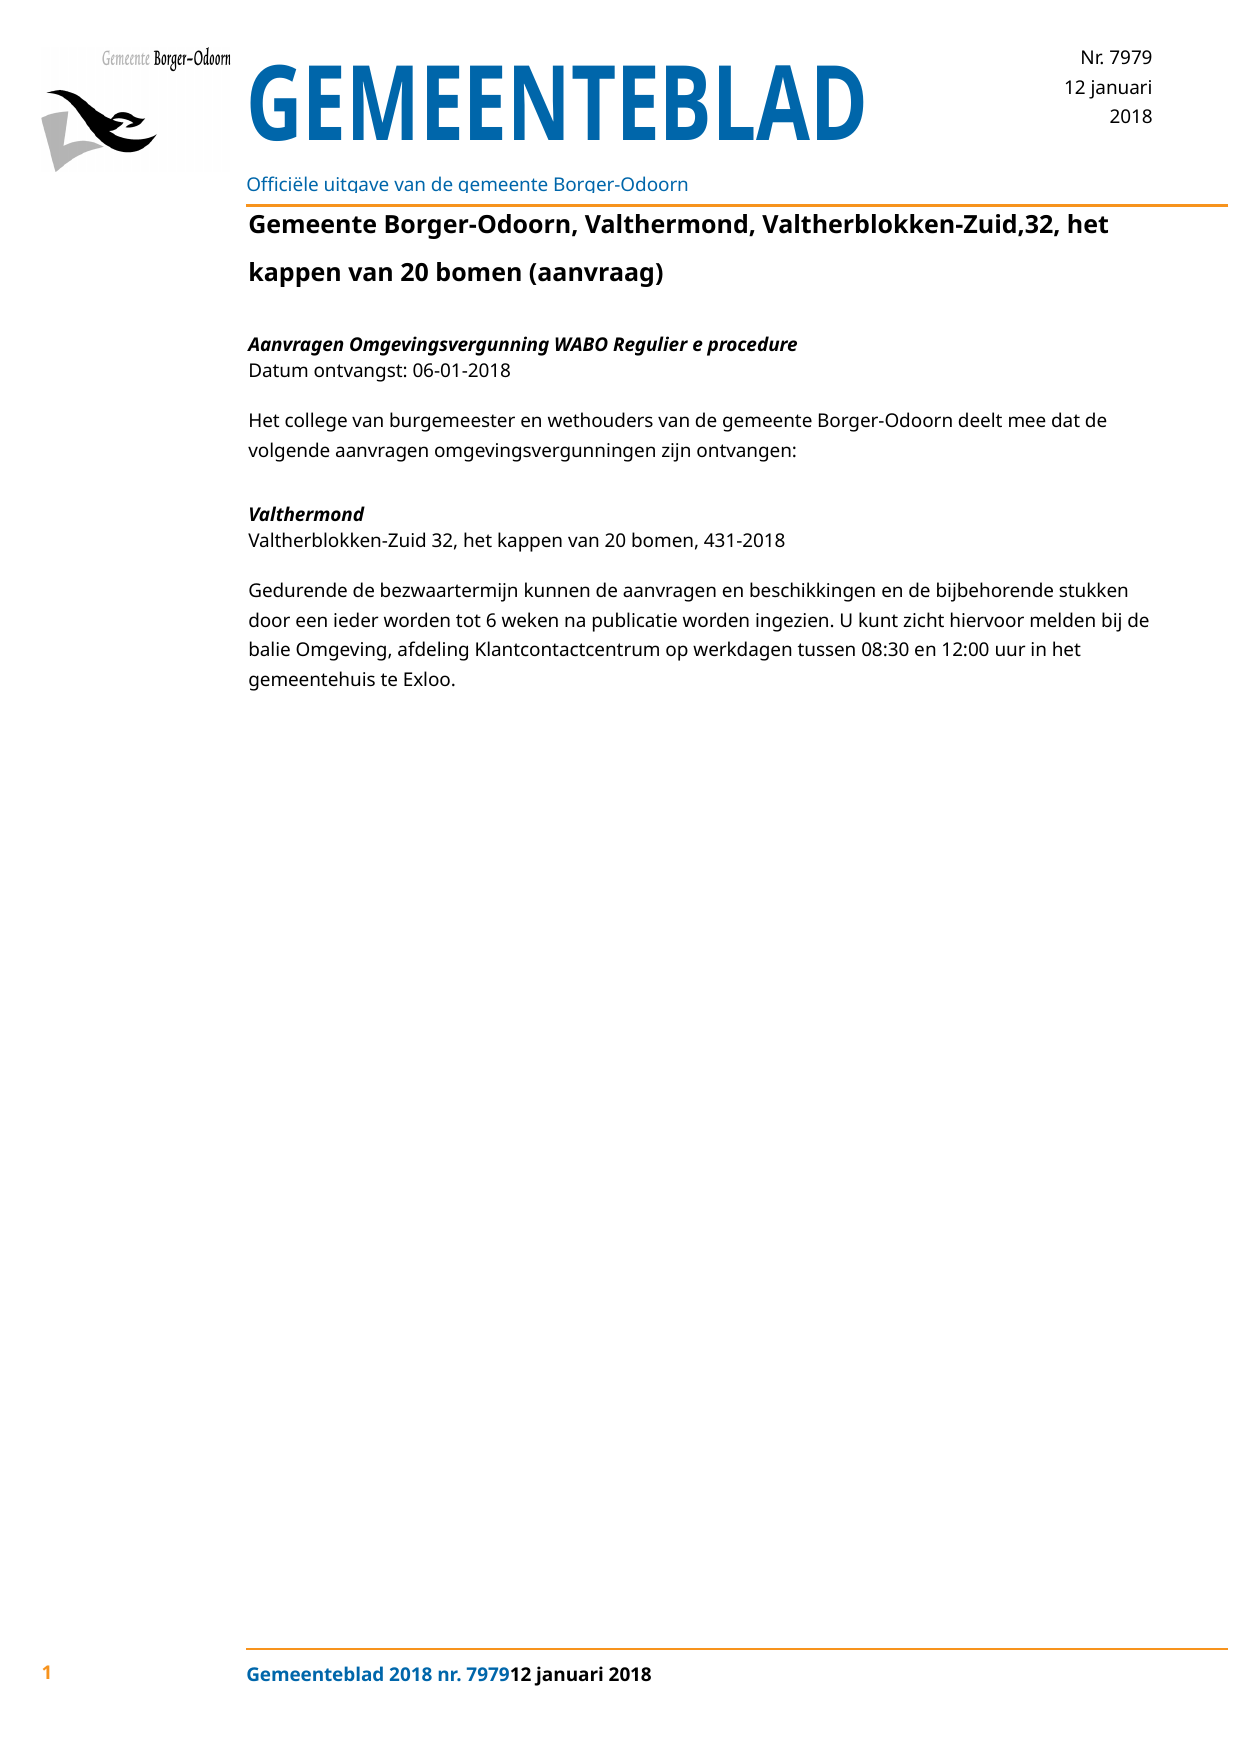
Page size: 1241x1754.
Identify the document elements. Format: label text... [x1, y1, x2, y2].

text Aanvragen Omgevingsvergunning WABO Regulier e procedure [248, 331, 1152, 357]
text Het college van burgemeester en wethouders van de gemeente Borger-Odoorn deelt mee dat de volgende aanvragen omgevingsvergunningen zijn ontvangen: [248, 408, 1152, 463]
picture [41, 47, 231, 172]
text Valtherblokken-Zuid 32, het kappen van 20 bomen, 431-2018 [248, 527, 1152, 553]
text Datum ontvangst: 06-01-2018 [248, 357, 1152, 383]
text Valthermond [248, 501, 1152, 527]
text Gemeente Borger-Odoorn, Valthermond, Valtherblokken-Zuid,32, het kappen van 20 bomen (aanvraag) [248, 207, 1152, 288]
text Gedurende de bezwaartermijn kunnen de aanvragen en beschikkingen en de bijbehorende stukken door een ieder worden tot 6 weken na publicatie worden ingezien. U kunt zicht hiervoor melden bij de balie Omgeving, afdeling Klantcontactcentrum op werkdagen tussen 08:30 en 12:00 uur in het gemeentehuis te Exloo. [248, 577, 1152, 692]
